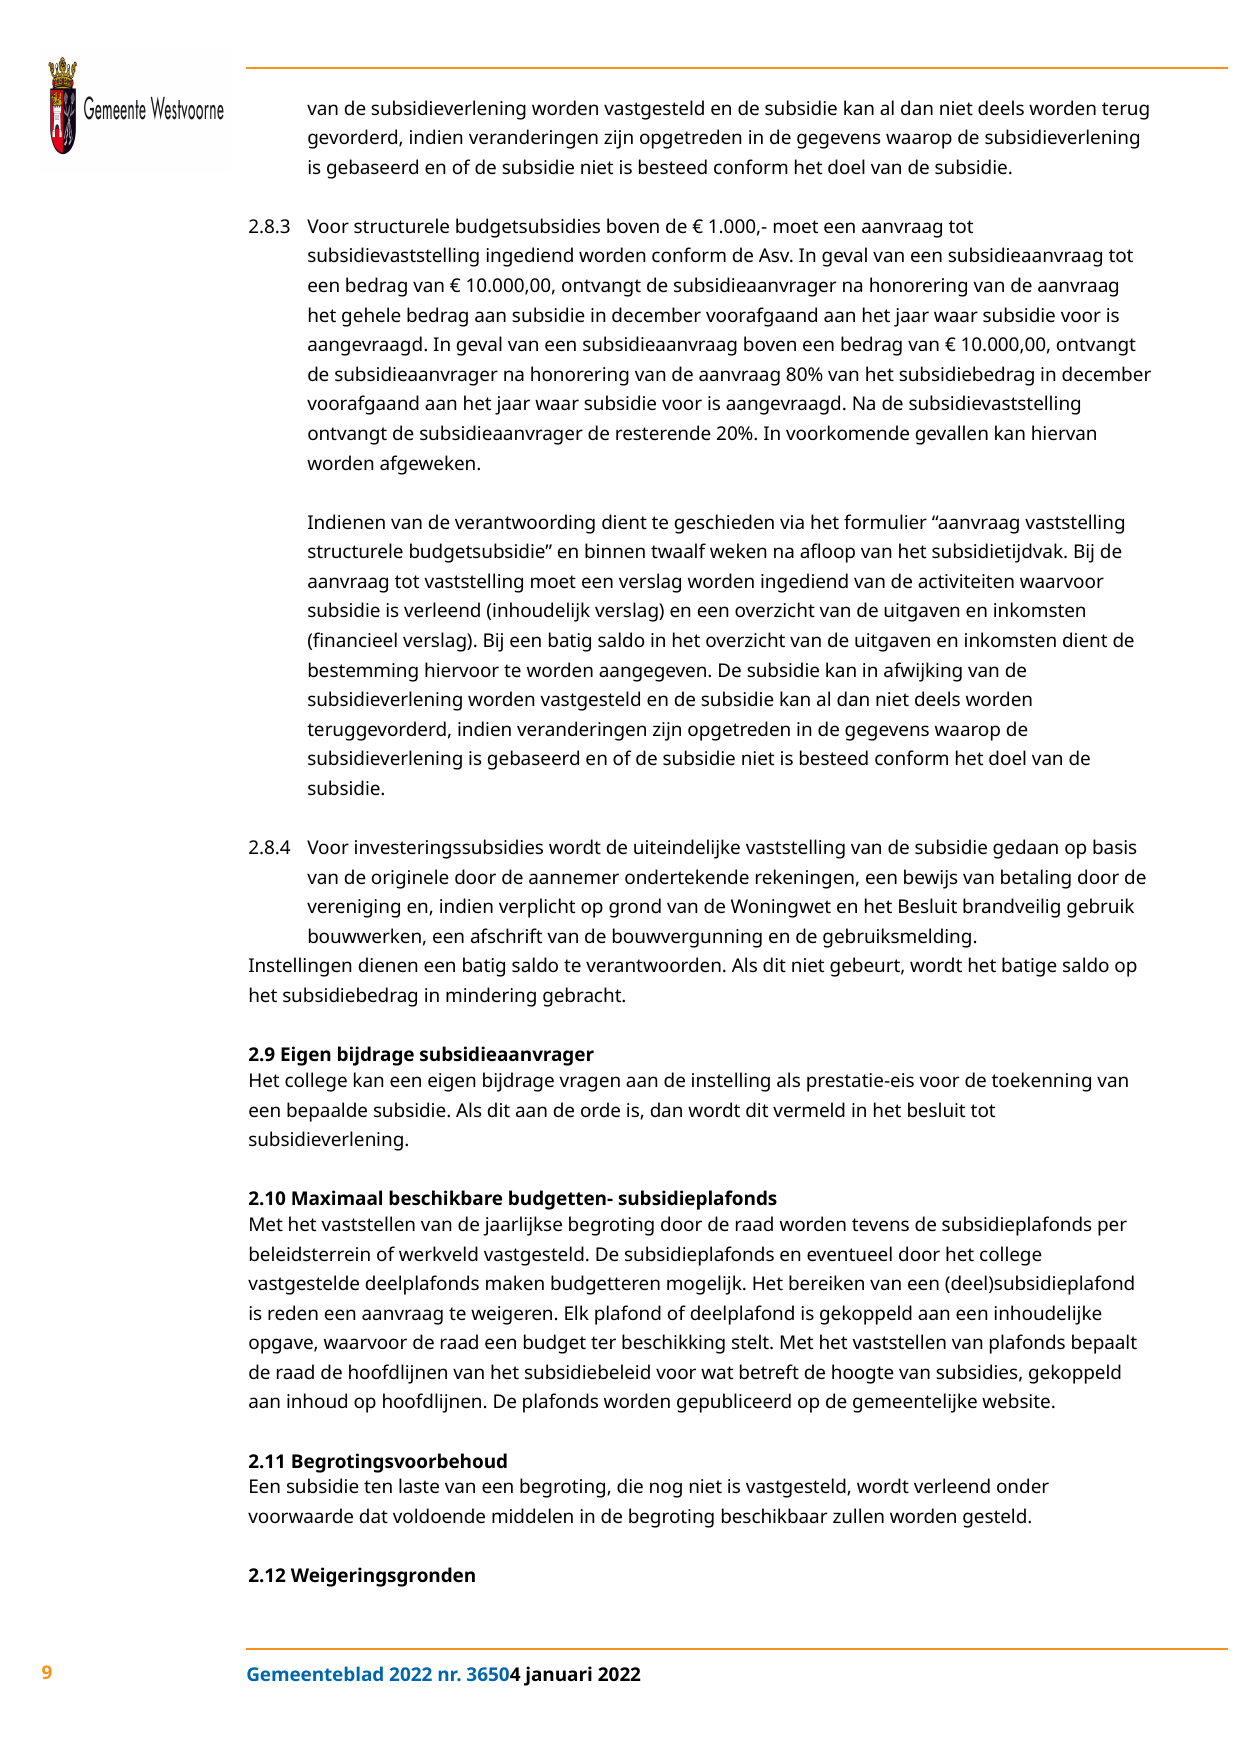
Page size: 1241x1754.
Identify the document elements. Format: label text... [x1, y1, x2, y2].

list Voor investeringssubsidies wordt de uiteindelijke vaststelling van de subsidie gedaan op basis van de originele door de aannemer ondertekende rekeningen, een bewijs van betaling door de vereniging en, indien verplicht op grond van de Woningwet en het Besluit brandveilig gebruik bouwwerken, een afschrift van de bouwvergunning en de gebruiksmelding. [248, 834, 1152, 949]
list Indienen van de verantwoording dient te geschieden via het formulier “aanvraag vaststelling structurele budgetsubsidie” en binnen twaalf weken na afloop van het subsidietijdvak. Bij de aanvraag tot vaststelling moet een verslag worden ingediend van de activiteiten waarvoor subsidie is verleend (inhoudelijk verslag) en een overzicht van de uitgaven en inkomsten (financieel verslag). Bij een batig saldo in het overzicht van de uitgaven en inkomsten dient de bestemming hiervoor te worden aangegeven. De subsidie kan in afwijking van de subsidieverlening worden vastgesteld en de subsidie kan al dan niet deels worden teruggevorderd, indien veranderingen zijn opgetreden in de gegevens waarop de subsidieverlening is gebaseerd en of de subsidie niet is besteed conform het doel van de subsidie. [248, 509, 1152, 801]
text 2.12 Weigeringsgronden [248, 1562, 1152, 1588]
text Instellingen dienen een batig saldo te verantwoorden. Als dit niet gebeurt, wordt het batige saldo op het subsidiebedrag in mindering gebracht. [248, 953, 1152, 1008]
text Het college kan een eigen bijdrage vragen aan de instelling als prestatie-eis voor de toekenning van een bepaalde subsidie. Als dit aan de orde is, dan wordt dit vermeld in het besluit tot subsidieverlening. [248, 1067, 1152, 1152]
list van de subsidieverlening worden vastgesteld en de subsidie kan al dan niet deels worden terug gevorderd, indien veranderingen zijn opgetreden in de gegevens waarop de subsidieverlening is gebaseerd en of de subsidie niet is besteed conform het doel van de subsidie. [248, 95, 1152, 180]
list Voor structurele budgetsubsidies boven de € 1.000,- moet een aanvraag tot subsidievaststelling ingediend worden conform de Asv. In geval van een subsidieaanvraag tot een bedrag van € 10.000,00, ontvangt de subsidieaanvrager na honorering van de aanvraag het gehele bedrag aan subsidie in december voorafgaand aan het jaar waar subsidie voor is aangevraagd. In geval van een subsidieaanvraag boven een bedrag van € 10.000,00, ontvangt de subsidieaanvrager na honorering van de aanvraag 80% van het subsidiebedrag in december voorafgaand aan het jaar waar subsidie voor is aangevraagd. Na de subsidievaststelling ontvangt de subsidieaanvrager de resterende 20%. In voorkomende gevallen kan hiervan worden afgeweken. [248, 213, 1152, 476]
picture [41, 47, 231, 172]
text 2.11 Begrotingsvoorbehoud [248, 1448, 1152, 1474]
text 2.10 Maximaal beschikbare budgetten- subsidieplafonds [248, 1186, 1152, 1211]
text Met het vaststellen van de jaarlijkse begroting door de raad worden tevens de subsidieplafonds per beleidsterrein of werkveld vastgesteld. De subsidieplafonds en eventueel door het college vastgestelde deelplafonds maken budgetteren mogelijk. Het bereiken van een (deel)subsidieplafond is reden een aanvraag te weigeren. Elk plafond of deelplafond is gekoppeld aan een inhoudelijke opgave, waarvoor de raad een budget ter beschikking stelt. Met het vaststellen van plafonds bepaalt de raad de hoofdlijnen van het subsidiebeleid voor wat betreft de hoogte van subsidies, gekoppeld aan inhoud op hoofdlijnen. De plafonds worden gepubliceerd op de gemeentelijke website. [248, 1211, 1152, 1414]
text 2.9 Eigen bijdrage subsidieaanvrager [248, 1041, 1152, 1067]
text Een subsidie ten laste van een begroting, die nog niet is vastgesteld, wordt verleend onder voorwaarde dat voldoende middelen in de begroting beschikbaar zullen worden gesteld. [248, 1474, 1152, 1529]
